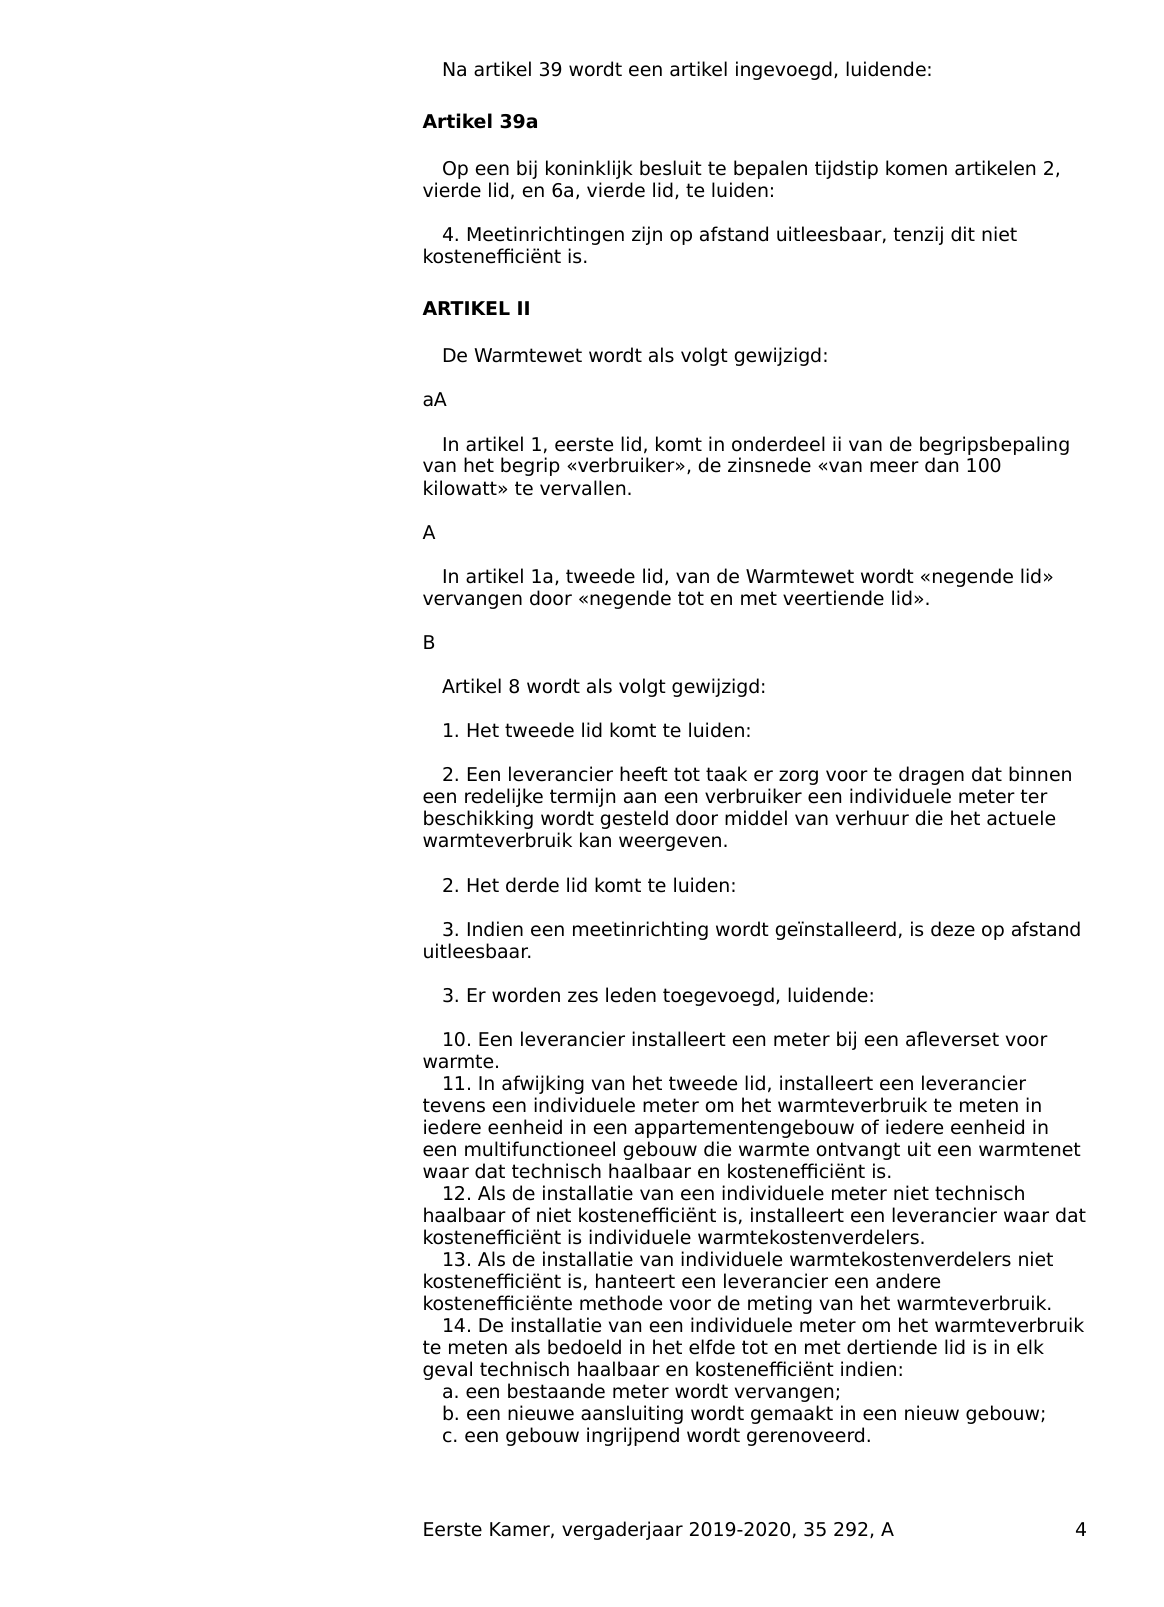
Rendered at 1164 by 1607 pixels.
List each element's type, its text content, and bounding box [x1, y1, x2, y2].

subtitle ARTIKEL II [422, 298, 1087, 320]
text 2. Een leverancier heeft tot taak er zorg voor te dragen dat binnen een redelijke termijn aan een verbruiker een individuele meter ter beschikking wordt gesteld door middel van verhuur die het actuele warmteverbruik kan weergeven. [422, 764, 1087, 852]
text Op een bij koninklijk besluit te bepalen tijdstip komen artikelen 2, vierde lid, en 6a, vierde lid, te luiden: [422, 158, 1087, 202]
text 13. Als de installatie van individuele warmtekostenverdelers niet kostenefficiënt is, hanteert een leverancier een andere kostenefficiënte methode voor de meting van het warmteverbruik. [422, 1249, 1087, 1315]
text In artikel 1, eerste lid, komt in onderdeel ii van de begripsbepaling van het begrip «verbruiker», de zinsnede «van meer dan 100 kilowatt» te vervallen. [422, 433, 1087, 499]
text 2. Het derde lid komt te luiden: [422, 874, 1087, 896]
text In artikel 1a, tweede lid, van de Warmtewet wordt «negende lid» vervangen door «negende tot en met veertiende lid». [422, 566, 1087, 610]
text De Warmtewet wordt als volgt gewijzigd: [422, 345, 1087, 367]
text Artikel 8 wordt als volgt gewijzigd: [422, 676, 1087, 698]
text B [422, 632, 1087, 654]
text 3. Er worden zes leden toegevoegd, luidende: [422, 985, 1087, 1007]
text Na artikel 39 wordt een artikel ingevoegd, luidende: [422, 59, 1087, 81]
text a. een bestaande meter wordt vervangen; [422, 1381, 1087, 1403]
text 4. Meetinrichtingen zijn op afstand uitleesbaar, tenzij dit niet kostenefficiënt is. [422, 224, 1087, 268]
text 10. Een leverancier installeert een meter bij een afleverset voor warmte. [422, 1029, 1087, 1073]
text 12. Als de installatie van een individuele meter niet technisch haalbaar of niet kostenefficiënt is, installeert een leverancier waar dat kostenefficiënt is individuele warmtekostenverdelers. [422, 1183, 1087, 1249]
text 14. De installatie van een individuele meter om het warmteverbruik te meten als bedoeld in het elfde tot en met dertiende lid is in elk geval technisch haalbaar en kostenefficiënt indien: [422, 1315, 1087, 1381]
text b. een nieuwe aansluiting wordt gemaakt in een nieuw gebouw; [422, 1403, 1087, 1424]
text 3. Indien een meetinrichting wordt geïnstalleerd, is deze op afstand uitleesbaar. [422, 919, 1087, 963]
text c. een gebouw ingrijpend wordt gerenoveerd. [422, 1424, 1087, 1447]
text 11. In afwijking van het tweede lid, installeert een leverancier tevens een individuele meter om het warmteverbruik te meten in iedere eenheid in een appartementengebouw of iedere eenheid in een multifunctioneel gebouw die warmte ontvangt uit een warmtenet waar dat technisch haalbaar en kostenefficiënt is. [422, 1073, 1087, 1183]
text 1. Het tweede lid komt te luiden: [422, 720, 1087, 742]
text A [422, 522, 1087, 543]
text aA [422, 389, 1087, 411]
subtitle Artikel 39a [422, 111, 1087, 133]
